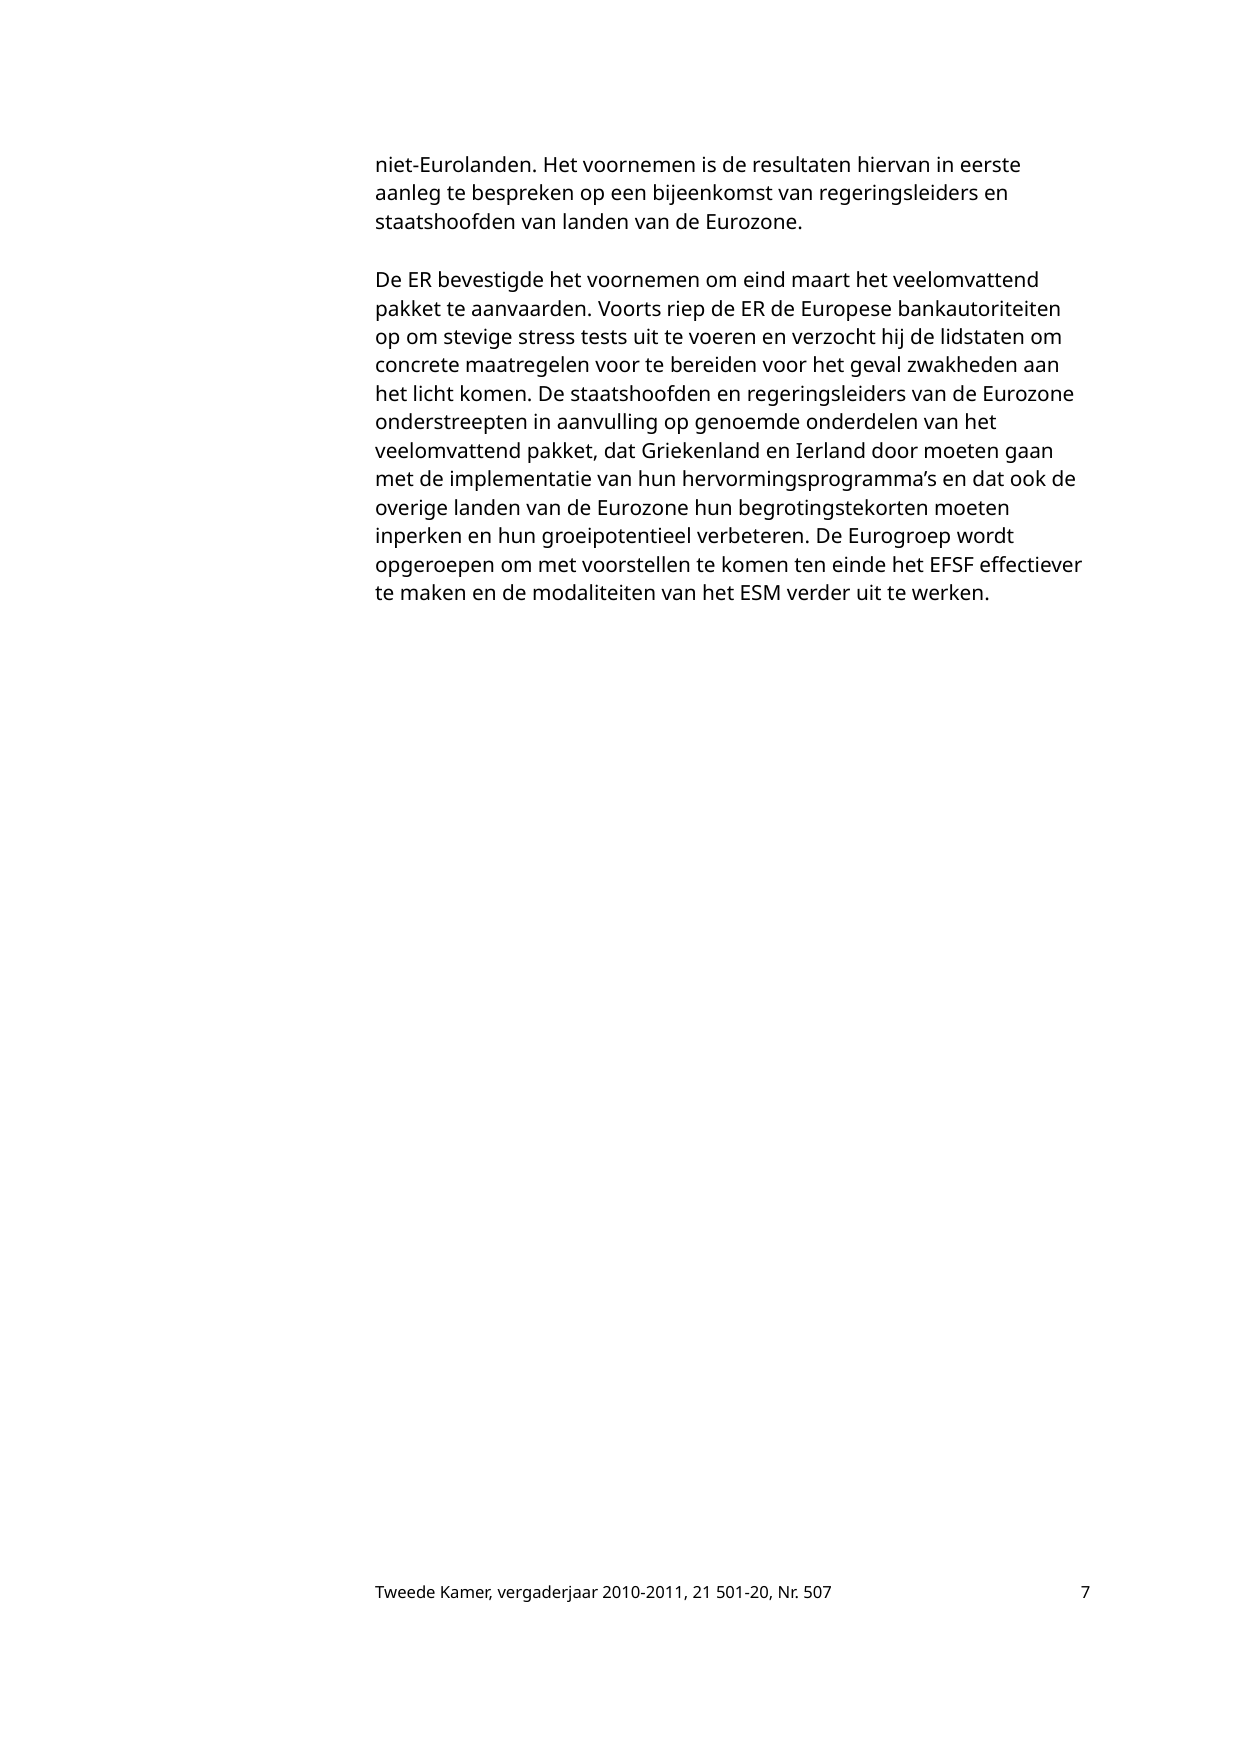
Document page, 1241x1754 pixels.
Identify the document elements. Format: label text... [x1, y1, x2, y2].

text niet-Eurolanden. Het voornemen is de resultaten hiervan in eerste aanleg te bespreken op een bijeenkomst van regeringsleiders en staatshoofden van landen van de Eurozone. [375, 150, 1090, 235]
text De ER bevestigde het voornemen om eind maart het veelomvattend pakket te aanvaarden. Voorts riep de ER de Europese bankautoriteiten op om stevige stress tests uit te voeren en verzocht hij de lidstaten om concrete maatregelen voor te bereiden voor het geval zwakheden aan het licht komen. De staatshoofden en regeringsleiders van de Eurozone onderstreepten in aanvulling op genoemde onderdelen van het veelomvattend pakket, dat Griekenland en Ierland door moeten gaan met de implementatie van hun hervormingsprogramma’s en dat ook de overige landen van de Eurozone hun begrotingstekorten moeten inperken en hun groeipotentieel verbeteren. De Eurogroep wordt opgeroepen om met voorstellen te komen ten einde het EFSF effectiever te maken en de modaliteiten van het ESM verder uit te werken. [375, 265, 1090, 607]
